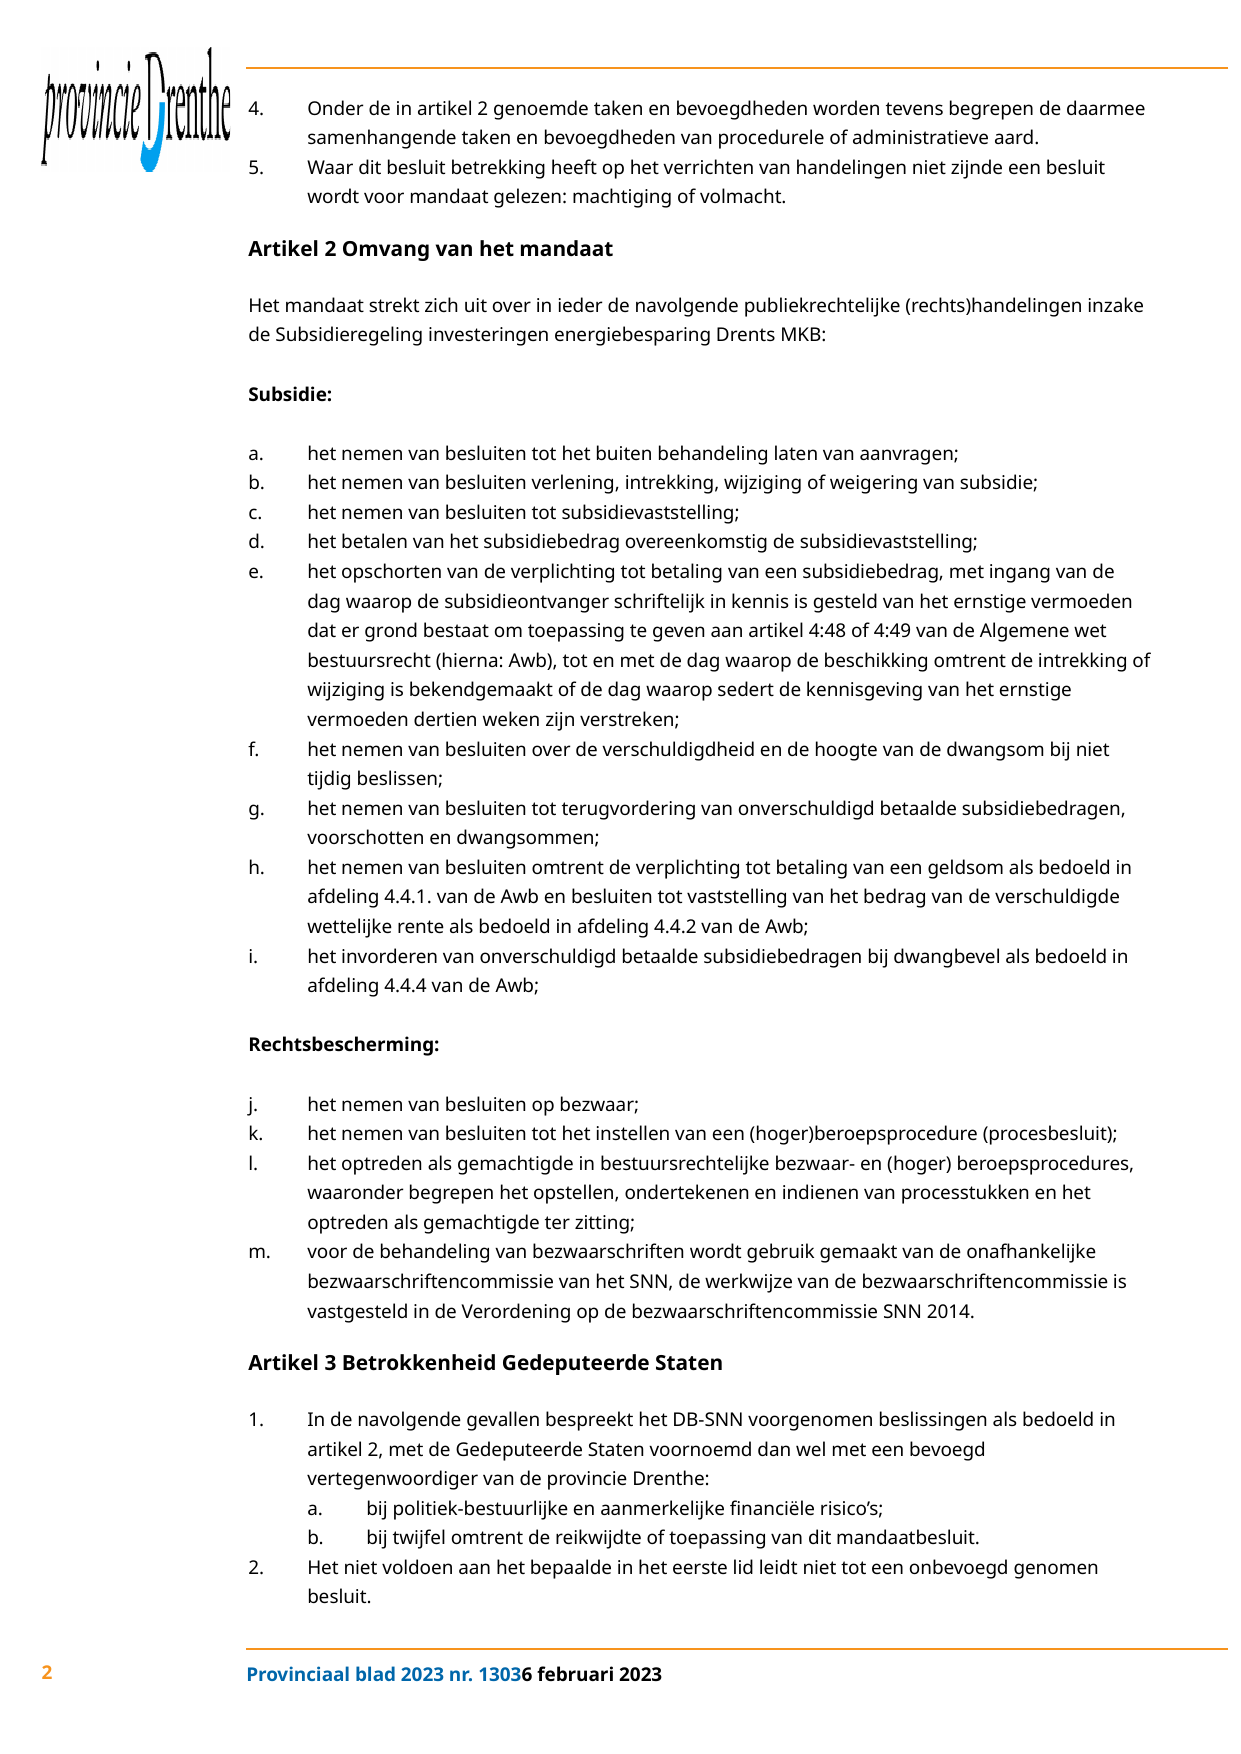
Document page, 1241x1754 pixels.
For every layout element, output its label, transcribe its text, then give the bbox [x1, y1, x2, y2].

text Het mandaat strekt zich uit over in ieder de navolgende publiekrechtelijke (rechts)handelingen inzake de Subsidieregeling investeringen energiebesparing Drents MKB: [248, 292, 1152, 347]
text Rechtsbescherming: [248, 1032, 1152, 1057]
list het nemen van besluiten verlening, intrekking, wijziging of weigering van subsidie; [248, 469, 1152, 495]
list het invorderen van onverschuldigd betaalde subsidiebedragen bij dwangbevel als bedoeld in afdeling 4.4.4 van de Awb; [248, 943, 1152, 998]
list Onder de in artikel 2 genoemde taken en bevoegdheden worden tevens begrepen de daarmee samenhangende taken en bevoegdheden van procedurele of administratieve aard. [248, 95, 1152, 150]
list het optreden als gemachtigde in bestuursrechtelijke bezwaar- en (hoger) beroepsprocedures, waaronder begrepen het opstellen, ondertekenen en indienen van processtukken en het optreden als gemachtigde ter zitting; [248, 1150, 1152, 1235]
list het nemen van besluiten tot het instellen van een (hoger)beroepsprocedure (procesbesluit); [248, 1120, 1152, 1146]
list het nemen van besluiten omtrent de verplichting tot betaling van een geldsom als bedoeld in afdeling 4.4.1. van de Awb en besluiten tot vaststelling van het bedrag van de verschuldigde wettelijke rente als bedoeld in afdeling 4.4.2 van de Awb; [248, 854, 1152, 939]
text Subsidie: [248, 381, 1152, 406]
list het nemen van besluiten tot het buiten behandeling laten van aanvragen; [248, 440, 1152, 466]
list bij twijfel omtrent de reikwijdte of toepassing van dit mandaatbesluit. [307, 1524, 1152, 1550]
text Artikel 3 Betrokkenheid Gedeputeerde Staten [248, 1348, 1152, 1377]
list voor de behandeling van bezwaarschriften wordt gebruik gemaakt van de onafhankelijke bezwaarschriftencommissie van het SNN, de werkwijze van de bezwaarschriftencommissie is vastgesteld in de Verordening op de bezwaarschriftencommissie SNN 2014. [248, 1239, 1152, 1323]
list Het niet voldoen aan het bepaalde in het eerste lid leidt niet tot een onbevoegd genomen besluit. [248, 1554, 1152, 1609]
list het nemen van besluiten tot terugvordering van onverschuldigd betaalde subsidiebedragen, voorschotten en dwangsommen; [248, 795, 1152, 850]
text Artikel 2 Omvang van het mandaat [248, 234, 1152, 262]
list het nemen van besluiten op bezwaar; [248, 1091, 1152, 1116]
list het nemen van besluiten over de verschuldigdheid en de hoogte van de dwangsom bij niet tijdig beslissen; [248, 736, 1152, 791]
list bij politiek-bestuurlijke en aanmerkelijke financiële risico’s; [307, 1495, 1152, 1521]
list het nemen van besluiten tot subsidievaststelling; [248, 499, 1152, 525]
picture [41, 47, 231, 172]
list In de navolgende gevallen bespreekt het DB-SNN voorgenomen beslissingen als bedoeld in artikel 2, met de Gedeputeerde Staten voornoemd dan wel met een bevoegd vertegenwoordiger van de provincie Drenthe: [248, 1406, 1152, 1491]
list het betalen van het subsidiebedrag overeenkomstig de subsidievaststelling; [248, 529, 1152, 554]
list het opschorten van de verplichting tot betaling van een subsidiebedrag, met ingang van de dag waarop de subsidieontvanger schriftelijk in kennis is gesteld van het ernstige vermoeden dat er grond bestaat om toepassing te geven aan artikel 4:48 of 4:49 van de Algemene wet bestuursrecht (hierna: Awb), tot en met de dag waarop de beschikking omtrent de intrekking of wijziging is bekendgemaakt of de dag waarop sedert de kennisgeving van het ernstige vermoeden dertien weken zijn verstreken; [248, 558, 1152, 732]
list Waar dit besluit betrekking heeft op het verrichten van handelingen niet zijnde een besluit wordt voor mandaat gelezen: machtiging of volmacht. [248, 154, 1152, 209]
